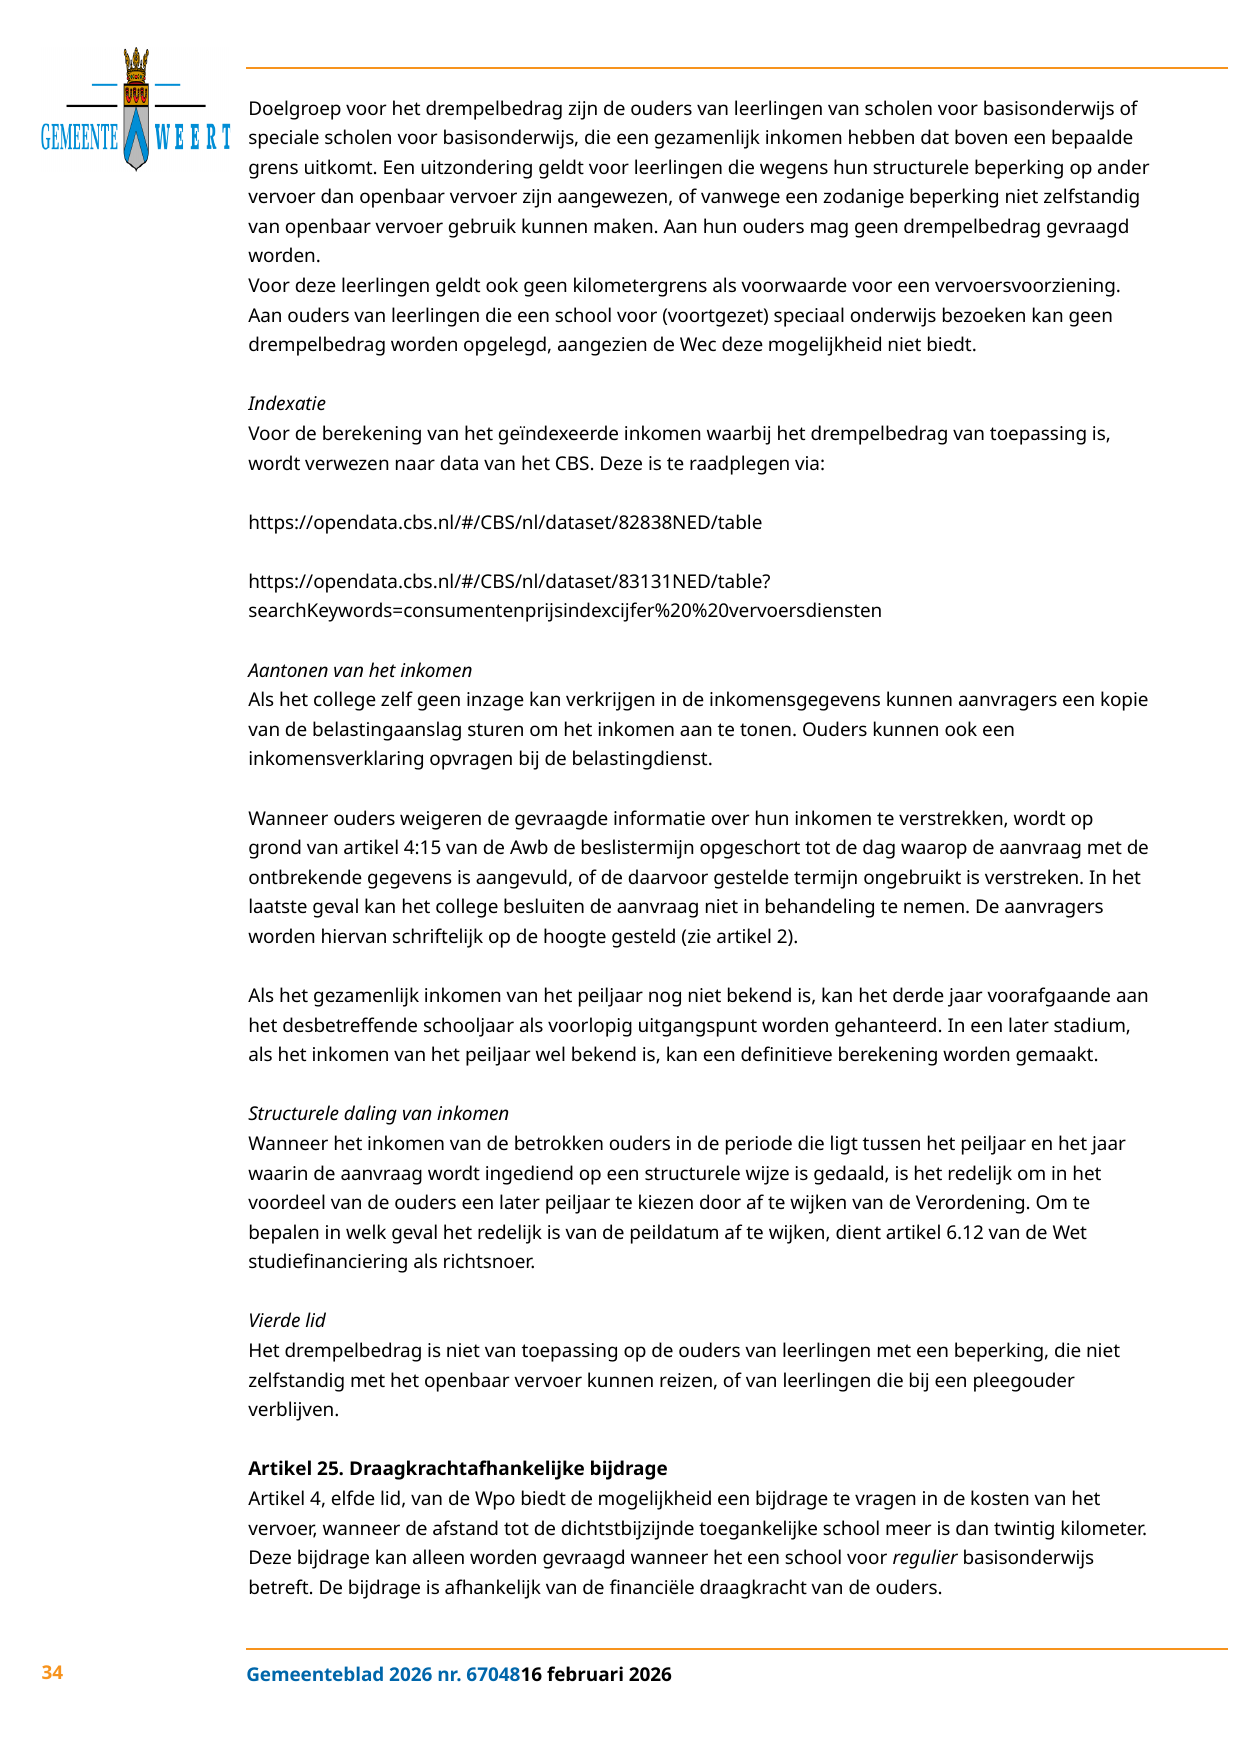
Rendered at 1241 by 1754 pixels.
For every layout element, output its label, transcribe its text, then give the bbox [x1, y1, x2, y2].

text Artikel 25. Draagkrachtafhankelijke bijdrage [248, 1456, 1152, 1481]
text Vierde lid [248, 1308, 1152, 1333]
text https://opendata.cbs.nl/#/CBS/nl/dataset/82838NED/table [248, 509, 1152, 535]
text https://opendata.cbs.nl/#/CBS/nl/dataset/83131NED/table?searchKeywords=consumentenprijsindexcijfer%20%20vervoersdiensten [248, 568, 1152, 623]
text Aan ouders van leerlingen die een school voor (voortgezet) speciaal onderwijs bezoeken kan geen drempelbedrag worden opgelegd, aangezien de Wec deze mogelijkheid niet biedt. [248, 302, 1152, 357]
text Doelgroep voor het drempelbedrag zijn de ouders van leerlingen van scholen voor basisonderwijs of speciale scholen voor basisonderwijs, die een gezamenlijk inkomen hebben dat boven een bepaalde grens uitkomt. Een uitzondering geldt voor leerlingen die wegens hun structurele beperking op ander vervoer dan openbaar vervoer zijn aangewezen, of vanwege een zodanige beperking niet zelfstandig van openbaar vervoer gebruik kunnen maken. Aan hun ouders mag geen drempelbedrag gevraagd worden. [248, 95, 1152, 268]
text Artikel 4, elfde lid, van de Wpo biedt de mogelijkheid een bijdrage te vragen in de kosten van het vervoer, wanneer de afstand tot de dichtstbijzijnde toegankelijke school meer is dan twintig kilometer. Deze bijdrage kan alleen worden gevraagd wanneer het een school voor regulier basisonderwijs betreft. De bijdrage is afhankelijk van de financiële draagkracht van de ouders. [248, 1485, 1152, 1600]
text Aantonen van het inkomen [248, 657, 1152, 683]
text Wanneer het inkomen van de betrokken ouders in de periode die ligt tussen het peiljaar en het jaar waarin de aanvraag wordt ingediend op een structurele wijze is gedaald, is het redelijk om in het voordeel van de ouders een later peiljaar te kiezen door af te wijken van de Verordening. Om te bepalen in welk geval het redelijk is van de peildatum af te wijken, dient artikel 6.12 van de Wet studiefinanciering als richtsnoer. [248, 1130, 1152, 1274]
text Structurele daling van inkomen [248, 1101, 1152, 1126]
text Het drempelbedrag is niet van toepassing op de ouders van leerlingen met een beperking, die niet zelfstandig met het openbaar vervoer kunnen reizen, of van leerlingen die bij een pleegouder verblijven. [248, 1337, 1152, 1422]
text Indexatie [248, 391, 1152, 416]
text Als het gezamenlijk inkomen van het peiljaar nog niet bekend is, kan het derde jaar voorafgaande aan het desbetreffende schooljaar als voorlopig uitgangspunt worden gehanteerd. In een later stadium, als het inkomen van het peiljaar wel bekend is, kan een definitieve berekening worden gemaakt. [248, 982, 1152, 1067]
picture [41, 47, 231, 172]
text Voor de berekening van het geïndexeerde inkomen waarbij het drempelbedrag van toepassing is, wordt verwezen naar data van het CBS. Deze is te raadplegen via: [248, 420, 1152, 476]
text Als het college zelf geen inzage kan verkrijgen in de inkomensgegevens kunnen aanvragers een kopie van de belastingaanslag sturen om het inkomen aan te tonen. Ouders kunnen ook een inkomensverklaring opvragen bij de belastingdienst. [248, 686, 1152, 771]
text Wanneer ouders weigeren de gevraagde informatie over hun inkomen te verstrekken, wordt op grond van artikel 4:15 van de Awb de beslistermijn opgeschort tot de dag waarop de aanvraag met de ontbrekende gegevens is aangevuld, of de daarvoor gestelde termijn ongebruikt is verstreken. In het laatste geval kan het college besluiten de aanvraag niet in behandeling te nemen. De aanvragers worden hiervan schriftelijk op de hoogte gesteld (zie artikel 2). [248, 805, 1152, 949]
text Voor deze leerlingen geldt ook geen kilometergrens als voorwaarde voor een vervoersvoorziening. [248, 272, 1152, 298]
